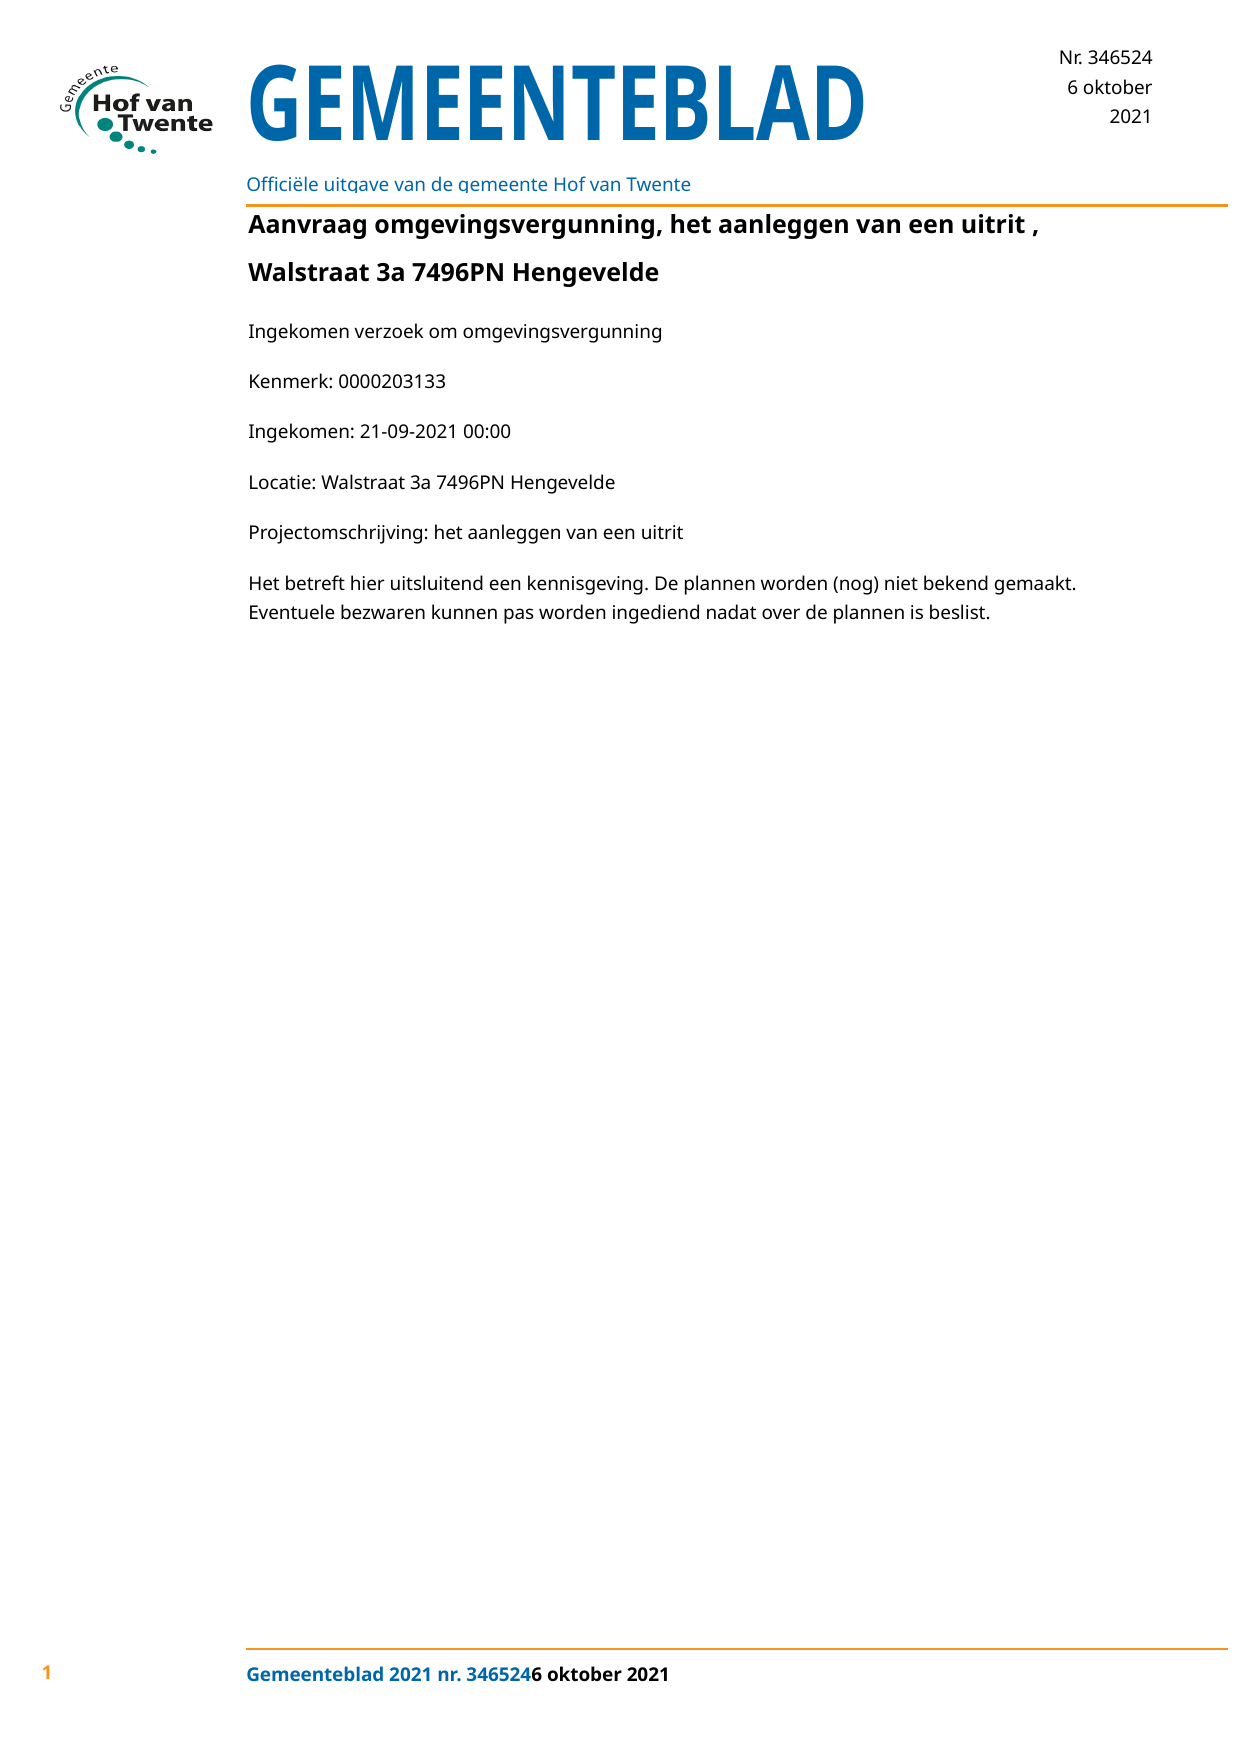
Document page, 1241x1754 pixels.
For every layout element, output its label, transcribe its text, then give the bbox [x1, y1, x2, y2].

text Aanvraag omgevingsvergunning, het aanleggen van een uitrit , Walstraat 3a 7496PN Hengevelde [248, 207, 1152, 288]
text Kenmerk: 0000203133 [248, 368, 1152, 394]
text Ingekomen: 21-09-2021 00:00 [248, 419, 1152, 444]
text Projectomschrijving: het aanleggen van een uitrit [248, 519, 1152, 545]
text Het betreft hier uitsluitend een kennisgeving. De plannen worden (nog) niet bekend gemaakt. Eventuele bezwaren kunnen pas worden ingediend nadat over de plannen is beslist. [248, 570, 1152, 625]
text Ingekomen verzoek om omgevingsvergunning [248, 318, 1152, 344]
picture [41, 47, 231, 172]
text Locatie: Walstraat 3a 7496PN Hengevelde [248, 469, 1152, 495]
